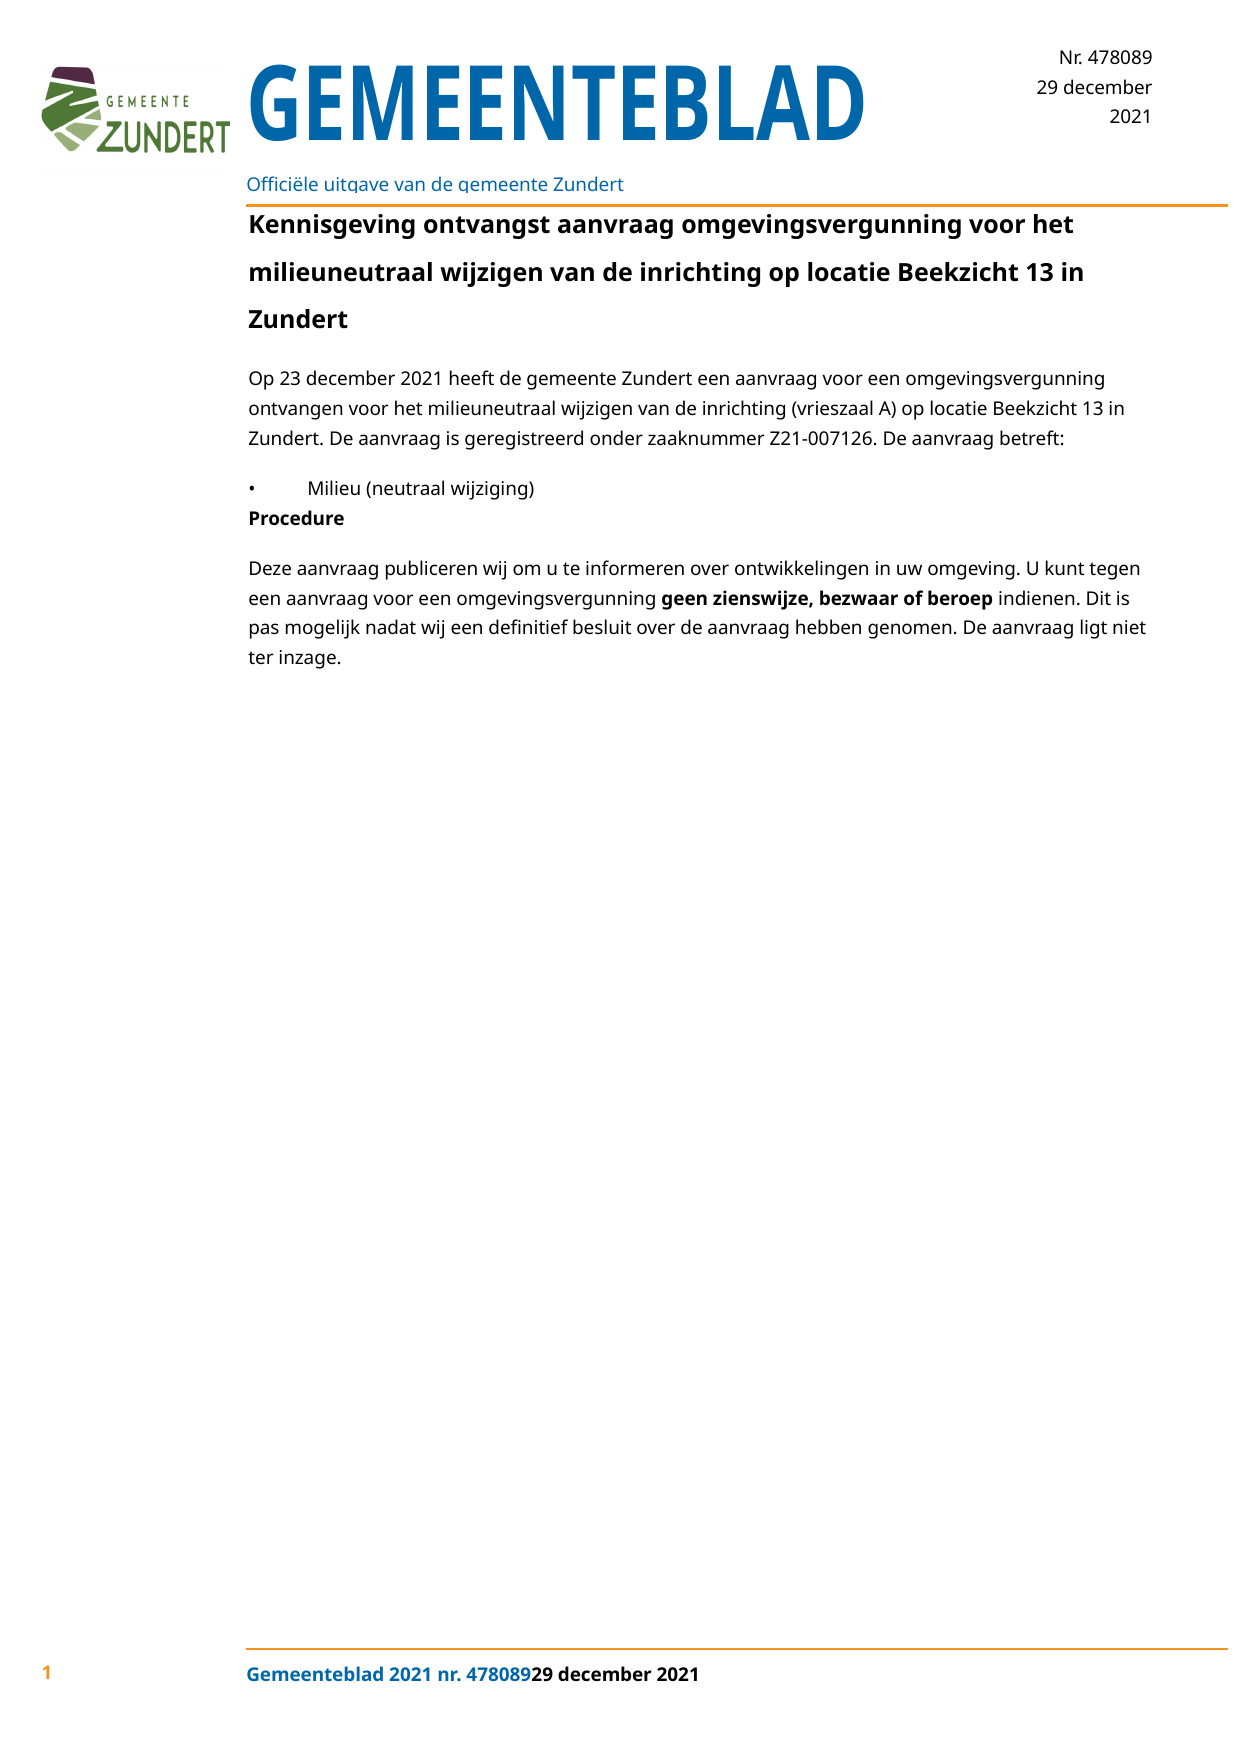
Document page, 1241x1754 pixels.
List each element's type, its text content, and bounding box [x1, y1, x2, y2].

list Milieu (neutraal wijziging) [248, 475, 1152, 501]
text Deze aanvraag publiceren wij om u te informeren over ontwikkelingen in uw omgeving. U kunt tegen een aanvraag voor een omgevingsvergunning geen zienswijze, bezwaar of beroep indienen. Dit is pas mogelijk nadat wij een definitief besluit over de aanvraag hebben genomen. De aanvraag ligt niet ter inzage. [248, 555, 1152, 669]
text Procedure [248, 505, 1152, 530]
text Op 23 december 2021 heeft de gemeente Zundert een aanvraag voor een omgevingsvergunning ontvangen voor het milieuneutraal wijzigen van de inrichting (vrieszaal A) op locatie Beekzicht 13 in Zundert. De aanvraag is geregistreerd onder zaaknummer Z21-007126. De aanvraag betreft: [248, 366, 1152, 450]
picture [41, 47, 231, 172]
text Kennisgeving ontvangst aanvraag omgevingsvergunning voor het milieuneutraal wijzigen van de inrichting op locatie Beekzicht 13 in Zundert [248, 207, 1152, 336]
